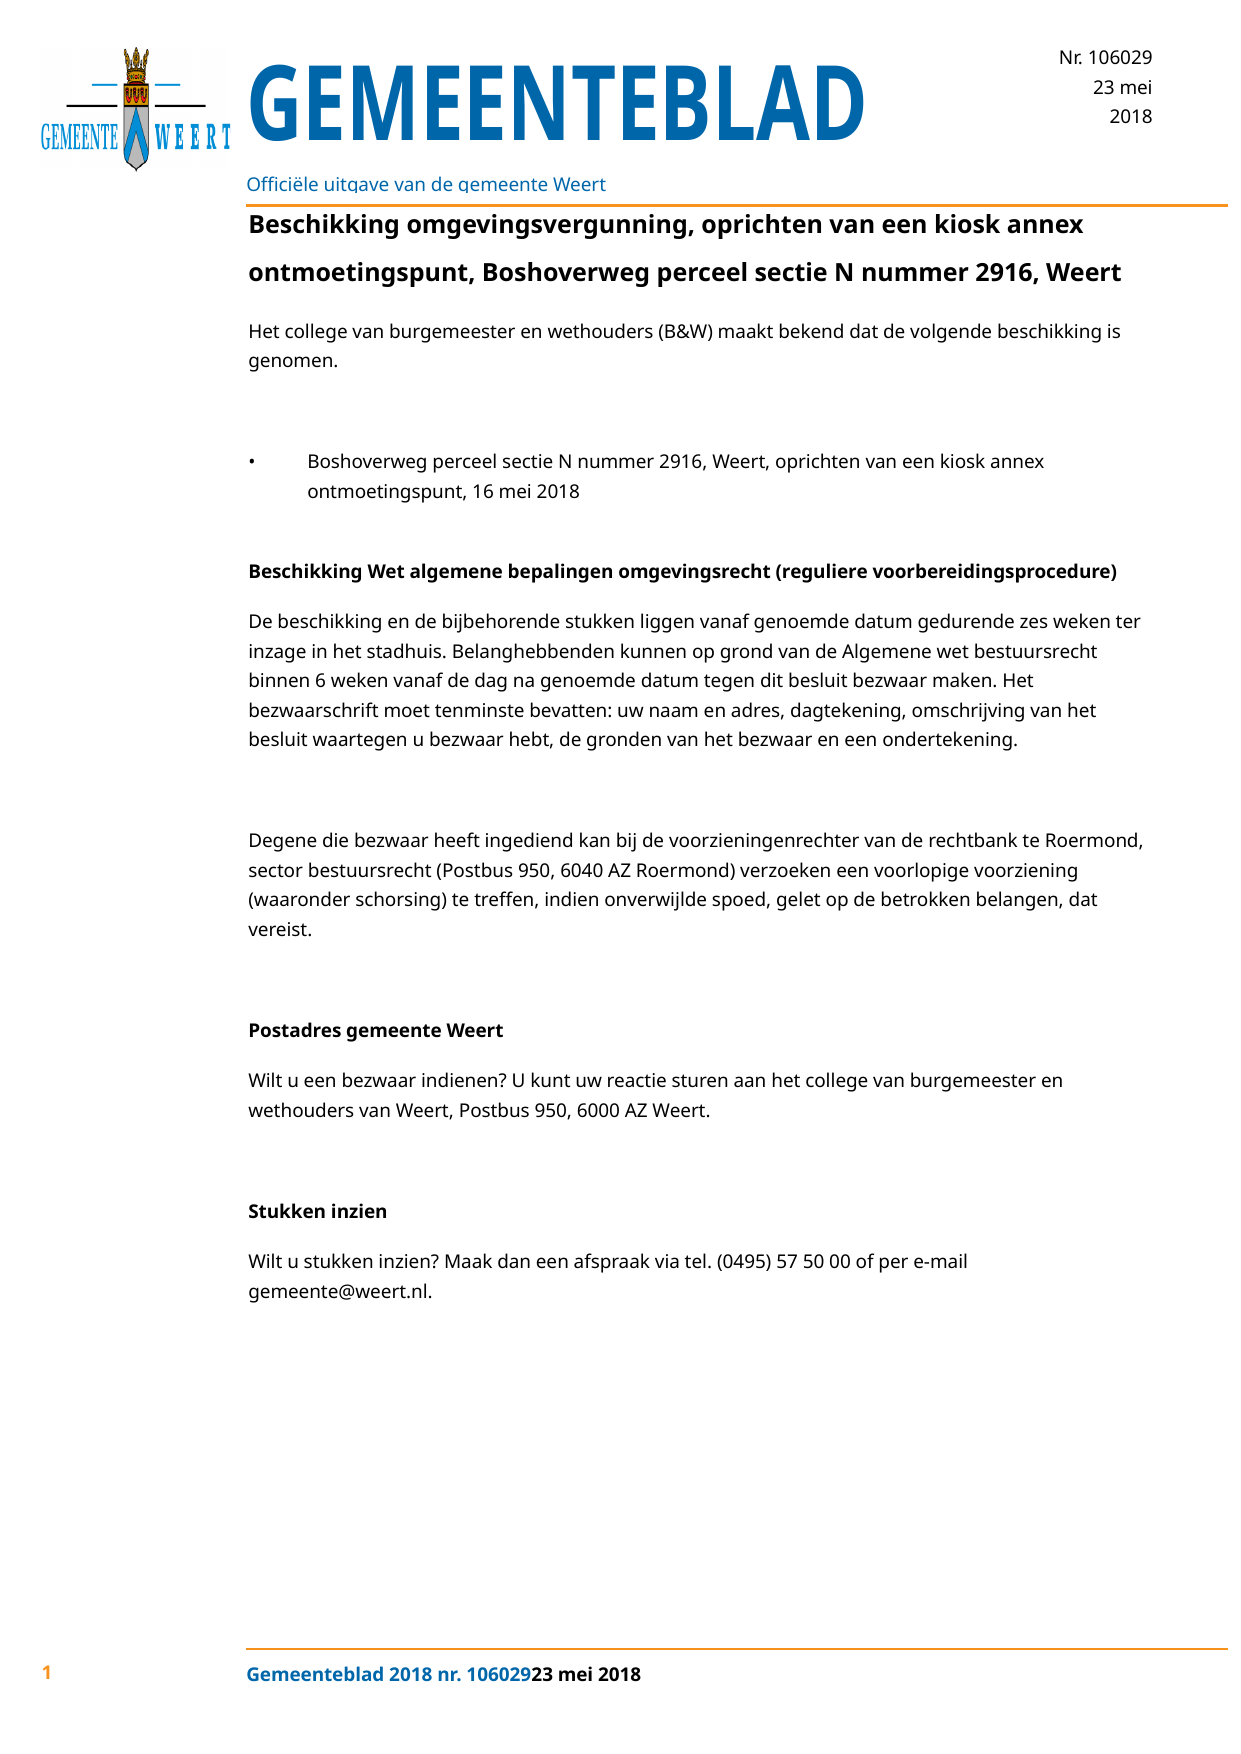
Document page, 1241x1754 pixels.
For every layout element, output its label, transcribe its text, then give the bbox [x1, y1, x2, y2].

picture [41, 47, 231, 172]
text Wilt u stukken inzien? Maak dan een afspraak via tel. (0495) 57 50 00 of per e-mail gemeente@weert.nl. [248, 1248, 1152, 1304]
text Het college van burgemeester en wethouders (B&W) maakt bekend dat de volgende beschikking is genomen. [248, 318, 1152, 373]
text Beschikking Wet algemene bepalingen omgevingsrecht (reguliere voorbereidingsprocedure) [248, 558, 1152, 584]
text Wilt u een bezwaar indienen? U kunt uw reactie sturen aan het college van burgemeester en wethouders van Weert, Postbus 950, 6000 AZ Weert. [248, 1067, 1152, 1123]
list Boshoverweg perceel sectie N nummer 2916, Weert, oprichten van een kiosk annex ontmoetingspunt, 16 mei 2018 [248, 448, 1152, 504]
text Degene die bezwaar heeft ingediend kan bij de voorzieningenrechter van de rechtbank te Roermond, sector bestuursrecht (Postbus 950, 6040 AZ Roermond) verzoeken een voorlopige voorziening (waaronder schorsing) te treffen, indien onverwijlde spoed, gelet op de betrokken belangen, dat vereist. [248, 827, 1152, 942]
text Beschikking omgevingsvergunning, oprichten van een kiosk annex ontmoetingspunt, Boshoverweg perceel sectie N nummer 2916, Weert [248, 207, 1152, 288]
text De beschikking en de bijbehorende stukken liggen vanaf genoemde datum gedurende zes weken ter inzage in het stadhuis. Belanghebbenden kunnen op grond van de Algemene wet bestuursrecht binnen 6 weken vanaf de dag na genoemde datum tegen dit besluit bezwaar maken. Het bezwaarschrift moet tenminste bevatten: uw naam en adres, dagtekening, omschrijving van het besluit waartegen u bezwaar hebt, de gronden van het bezwaar en een ondertekening. [248, 608, 1152, 752]
text Postadres gemeente Weert [248, 1017, 1152, 1043]
text Stukken inzien [248, 1198, 1152, 1224]
